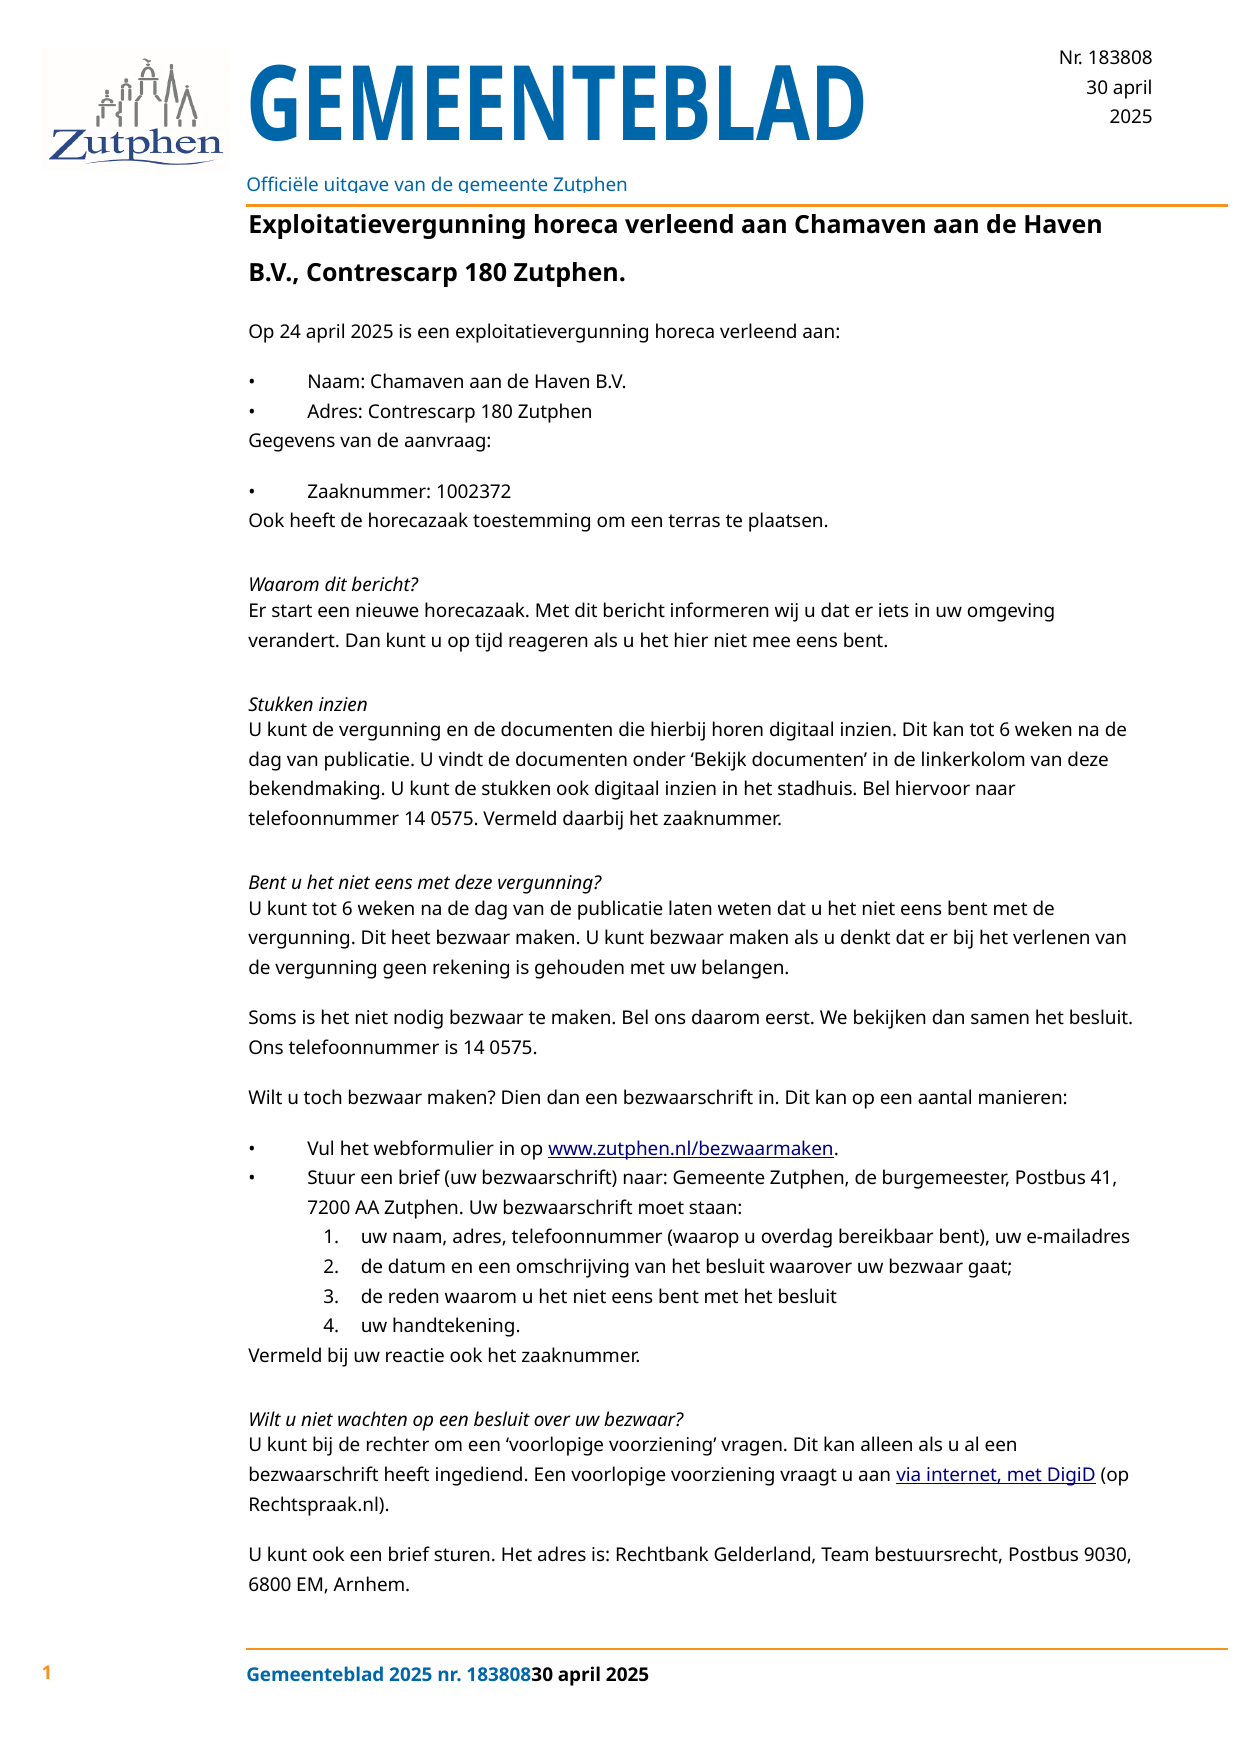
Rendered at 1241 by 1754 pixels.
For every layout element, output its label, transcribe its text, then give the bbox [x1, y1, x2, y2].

text Er start een nieuwe horecazaak. Met dit bericht informeren wij u dat er iets in uw omgeving verandert. Dan kunt u op tijd reageren als u het hier niet mee eens bent. [248, 597, 1152, 652]
text Exploitatievergunning horeca verleend aan Chamaven aan de Haven B.V., Contrescarp 180 Zutphen. [248, 207, 1152, 288]
picture [41, 47, 231, 172]
text Soms is het niet nodig bezwaar te maken. Bel ons daarom eerst. We bekijken dan samen het besluit. Ons telefoonnummer is 14 0575. [248, 1004, 1152, 1060]
list Stuur een brief (uw bezwaarschrift) naar: Gemeente Zutphen, de burgemeester, Postbus 41, 7200 AA Zutphen. Uw bezwaarschrift moet staan: [248, 1164, 1152, 1220]
list Zaaknummer: 1002372 [248, 478, 1152, 504]
text Gegevens van de aanvraag: [248, 427, 1152, 453]
text Ook heeft de horecazaak toestemming om een terras te plaatsen. [248, 507, 1152, 533]
text U kunt bij de rechter om een ‘voorlopige voorziening’ vragen. Dit kan alleen als u al een bezwaarschrift heeft ingediend. Een voorlopige voorziening vraagt u aan via internet, met DigiD (op Rechtspraak.nl). [248, 1432, 1152, 1517]
list Adres: Contrescarp 180 Zutphen [248, 398, 1152, 424]
text Stukken inzien [248, 691, 1152, 716]
text Bent u het niet eens met deze vergunning? [248, 869, 1152, 895]
list de reden waarom u het niet eens bent met het besluit [323, 1283, 1152, 1308]
list uw naam, adres, telefoonnummer (waarop u overdag bereikbaar bent), uw e-mailadres [323, 1224, 1152, 1249]
list de datum en een omschrijving van het besluit waarover uw bezwaar gaat; [323, 1253, 1152, 1279]
text Wilt u niet wachten op een besluit over uw bezwaar? [248, 1406, 1152, 1432]
list uw handtekening. [323, 1312, 1152, 1338]
list Vul het webformulier in op www.zutphen.nl/bezwaarmaken. [248, 1135, 1152, 1161]
text U kunt tot 6 weken na de dag van de publicatie laten weten dat u het niet eens bent met de vergunning. Dit heet bezwaar maken. U kunt bezwaar maken als u denkt dat er bij het verlenen van de vergunning geen rekening is gehouden met uw belangen. [248, 895, 1152, 980]
text U kunt ook een brief sturen. Het adres is: Rechtbank Gelderland, Team bestuursrecht, Postbus 9030, 6800 EM, Arnhem. [248, 1541, 1152, 1597]
text Op 24 april 2025 is een exploitatievergunning horeca verleend aan: [248, 318, 1152, 344]
text Vermeld bij uw reactie ook het zaaknummer. [248, 1342, 1152, 1368]
list Naam: Chamaven aan de Haven B.V. [248, 368, 1152, 394]
text Waarom dit bericht? [248, 571, 1152, 597]
text U kunt de vergunning en de documenten die hierbij horen digitaal inzien. Dit kan tot 6 weken na de dag van publicatie. U vindt de documenten onder ‘Bekijk documenten’ in de linkerkolom van deze bekendmaking. U kunt de stukken ook digitaal inzien in het stadhuis. Bel hiervoor naar telefoonnummer 14 0575. Vermeld daarbij het zaaknummer. [248, 716, 1152, 831]
text Wilt u toch bezwaar maken? Dien dan een bezwaarschrift in. Dit kan op een aantal manieren: [248, 1084, 1152, 1110]
